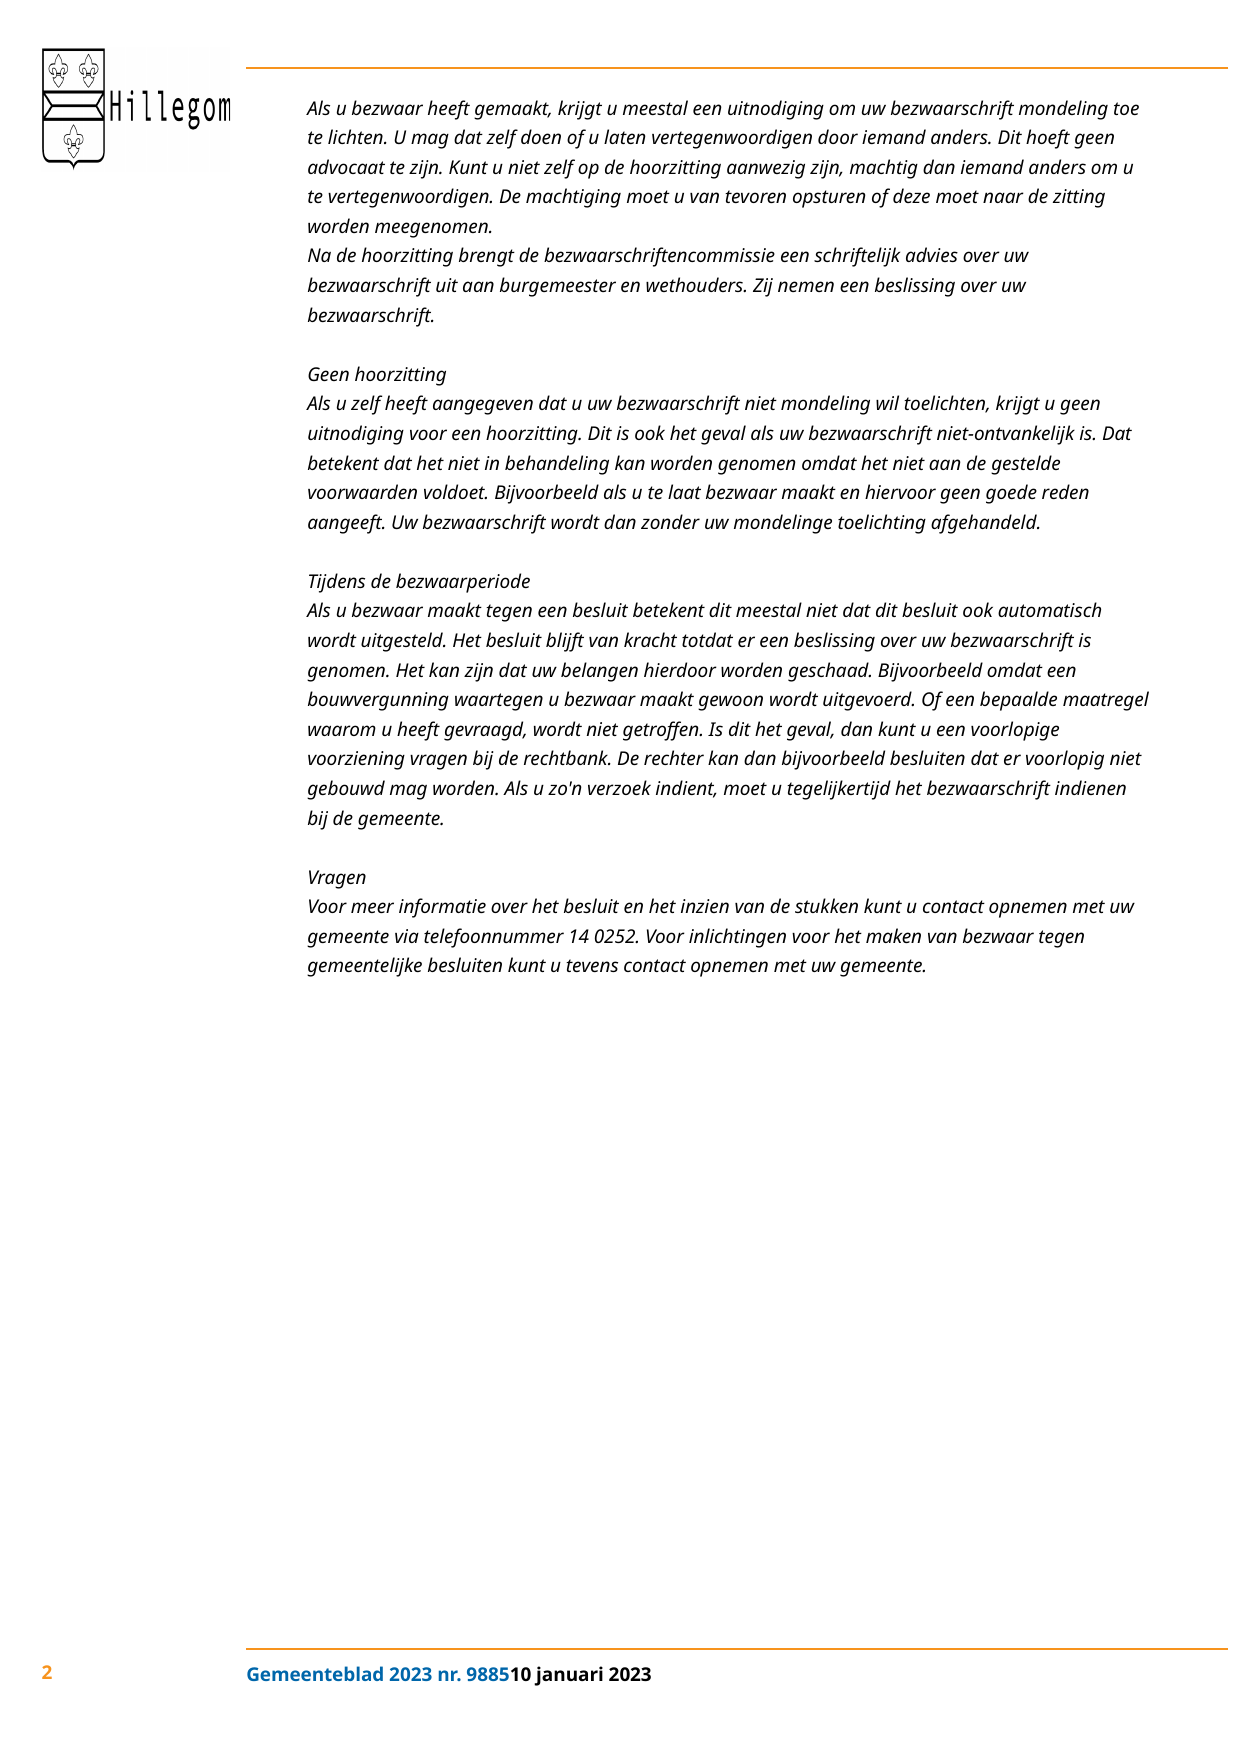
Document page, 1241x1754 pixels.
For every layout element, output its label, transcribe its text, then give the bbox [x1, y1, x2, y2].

list Vragen [248, 864, 1152, 890]
list Geen hoorzitting [248, 361, 1152, 387]
list Tijdens de bezwaarperiode [248, 568, 1152, 594]
list Na de hoorzitting brengt de bezwaarschriftencommissie een schriftelijk advies over uw bezwaarschrift uit aan burgemeester en wethouders. Zij nemen een beslissing over uw bezwaarschrift. [248, 243, 1152, 328]
list Als u zelf heeft aangegeven dat u uw bezwaarschrift niet mondeling wil toelichten, krijgt u geen uitnodiging voor een hoorzitting. Dit is ook het geval als uw bezwaarschrift niet-ontvankelijk is. Dat betekent dat het niet in behandeling kan worden genomen omdat het niet aan de gestelde voorwaarden voldoet. Bijvoorbeeld als u te laat bezwaar maakt en hiervoor geen goede reden aangeeft. Uw bezwaarschrift wordt dan zonder uw mondelinge toelichting afgehandeld. [248, 391, 1152, 535]
list Als u bezwaar heeft gemaakt, krijgt u meestal een uitnodiging om uw bezwaarschrift mondeling toe te lichten. U mag dat zelf doen of u laten vertegenwoordigen door iemand anders. Dit hoeft geen advocaat te zijn. Kunt u niet zelf op de hoorzitting aanwezig zijn, machtig dan iemand anders om u te vertegenwoordigen. De machtiging moet u van tevoren opsturen of deze moet naar de zitting worden meegenomen. [248, 95, 1152, 239]
list Als u bezwaar maakt tegen een besluit betekent dit meestal niet dat dit besluit ook automatisch wordt uitgesteld. Het besluit blijft van kracht totdat er een beslissing over uw bezwaarschrift is genomen. Het kan zijn dat uw belangen hierdoor worden geschaad. Bijvoorbeeld omdat een bouwvergunning waartegen u bezwaar maakt gewoon wordt uitgevoerd. Of een bepaalde maatregel waarom u heeft gevraagd, wordt niet getroffen. Is dit het geval, dan kunt u een voorlopige voorziening vragen bij de rechtbank. De rechter kan dan bijvoorbeeld besluiten dat er voorlopig niet gebouwd mag worden. Als u zo'n verzoek indient, moet u tegelijkertijd het bezwaarschrift indienen bij de gemeente. [248, 598, 1152, 831]
picture [41, 47, 231, 172]
list Voor meer informatie over het besluit en het inzien van de stukken kunt u contact opnemen met uw gemeente via telefoonnummer 14 0252. Voor inlichtingen voor het maken van bezwaar tegen gemeentelijke besluiten kunt u tevens contact opnemen met uw gemeente. [248, 893, 1152, 978]
